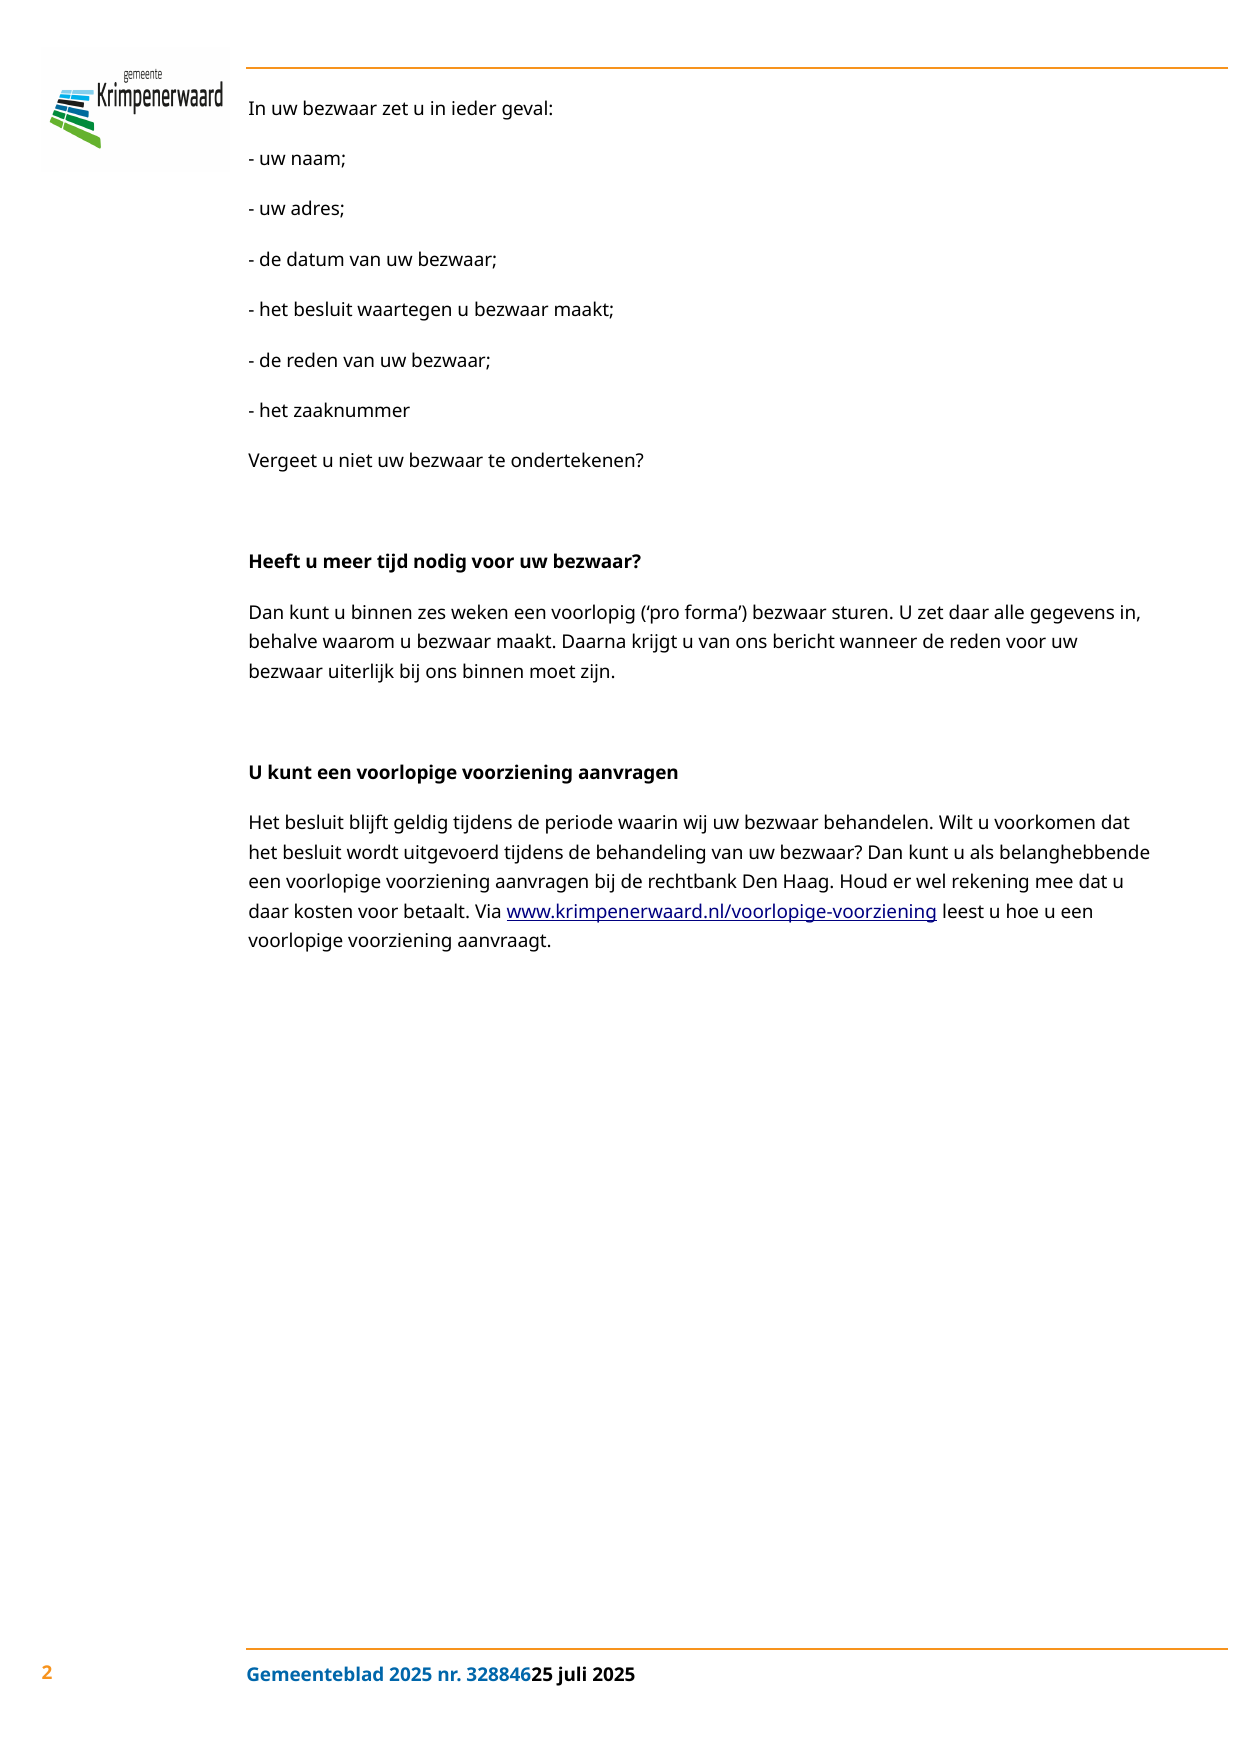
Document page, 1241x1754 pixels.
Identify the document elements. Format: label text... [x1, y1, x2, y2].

text - uw naam; [248, 145, 1152, 171]
text - de datum van uw bezwaar; [248, 246, 1152, 272]
text - de reden van uw bezwaar; [248, 347, 1152, 373]
picture [41, 47, 231, 172]
text - het zaaknummer [248, 397, 1152, 423]
text Heeft u meer tijd nodig voor uw bezwaar? [248, 548, 1152, 574]
text U kunt een voorlopige voorziening aanvragen [248, 759, 1152, 785]
text Vergeet u niet uw bezwaar te ondertekenen? [248, 448, 1152, 473]
text - uw adres; [248, 196, 1152, 221]
text Dan kunt u binnen zes weken een voorlopig (‘pro forma’) bezwaar sturen. U zet daar alle gegevens in, behalve waarom u bezwaar maakt. Daarna krijgt u van ons bericht wanneer de reden voor uw bezwaar uiterlijk bij ons binnen moet zijn. [248, 599, 1152, 684]
text Het besluit blijft geldig tijdens de periode waarin wij uw bezwaar behandelen. Wilt u voorkomen dat het besluit wordt uitgevoerd tijdens de behandeling van uw bezwaar? Dan kunt u als belanghebbende een voorlopige voorziening aanvragen bij de rechtbank Den Haag. Houd er wel rekening mee dat u daar kosten voor betaalt. Via www.krimpenerwaard.nl/voorlopige-voorziening leest u hoe u een voorlopige voorziening aanvraagt. [248, 809, 1152, 953]
text In uw bezwaar zet u in ieder geval: [248, 95, 1152, 121]
text - het besluit waartegen u bezwaar maakt; [248, 296, 1152, 322]
